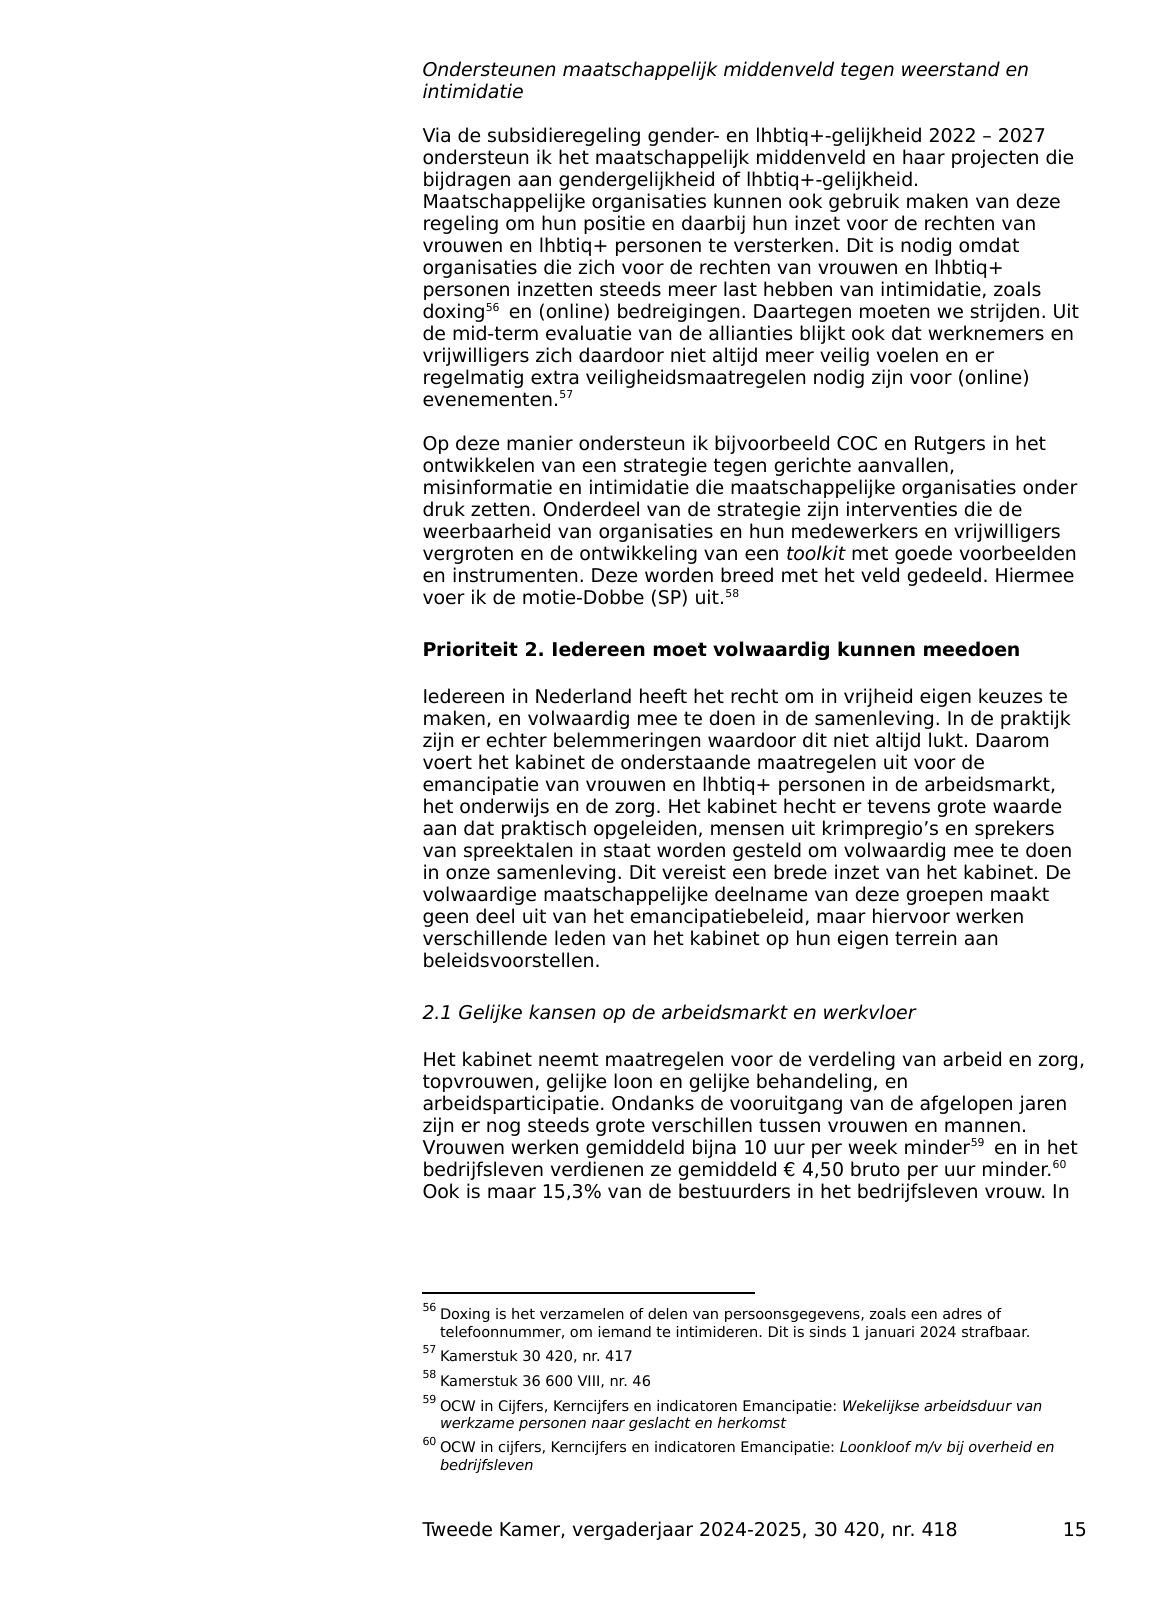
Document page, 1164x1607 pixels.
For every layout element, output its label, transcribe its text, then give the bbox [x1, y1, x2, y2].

subtitle Prioriteit 2. Iedereen moet volwaardig kunnen meedoen [422, 639, 1087, 661]
text Op deze manier ondersteun ik bijvoorbeeld COC en Rutgers in het ontwikkelen van een strategie tegen gerichte aanvallen, misinformatie en intimidatie die maatschappelijke organisaties onder druk zetten. Onderdeel van de strategie zijn interventies die de weerbaarheid van organisaties en hun medewerkers en vrijwilligers vergroten en de ontwikkeling van een toolkit met goede voorbeelden en instrumenten. Deze worden breed met het veld gedeeld. Hiermee voer ik de motie-Dobbe (SP) uit. [422, 433, 1087, 609]
text Iedereen in Nederland heeft het recht om in vrijheid eigen keuzes te maken, en volwaardig mee te doen in de samenleving. In de praktijk zijn er echter belemmeringen waardoor dit niet altijd lukt. Daarom voert het kabinet de onderstaande maatregelen uit voor de emancipatie van vrouwen en lhbtiq+ personen in de arbeidsmarkt, het onderwijs en de zorg. Het kabinet hecht er tevens grote waarde aan dat praktisch opgeleiden, mensen uit krimpregio’s en sprekers van spreektalen in staat worden gesteld om volwaardig mee te doen in onze samenleving. Dit vereist een brede inzet van het kabinet. De volwaardige maatschappelijke deelname van deze groepen maakt geen deel uit van het emancipatiebeleid, maar hiervoor werken verschillende leden van het kabinet op hun eigen terrein aan beleidsvoorstellen. [422, 686, 1087, 972]
text OCW in Cijfers, Kerncijfers en indicatoren Emancipatie: Wekelijkse arbeidsduur van werkzame personen naar geslacht en herkomst [422, 1393, 1087, 1432]
text Via de subsidieregeling gender- en lhbtiq+-gelijkheid 2022 – 2027 ondersteun ik het maatschappelijk middenveld en haar projecten die bijdragen aan gendergelijkheid of lhbtiq+-gelijkheid. Maatschappelijke organisaties kunnen ook gebruik maken van deze regeling om hun positie en daarbij hun inzet voor de rechten van vrouwen en lhbtiq+ personen te versterken. Dit is nodig omdat organisaties die zich voor de rechten van vrouwen en lhbtiq+ personen inzetten steeds meer last hebben van intimidatie, zoals doxing en (online) bedreigingen. Daartegen moeten we strijden. Uit de mid-term evaluatie van de allianties blijkt ook dat werknemers en vrijwilligers zich daardoor niet altijd meer veilig voelen en er regelmatig extra veiligheidsmaatregelen nodig zijn voor (online) evenementen. [422, 125, 1087, 411]
text Doxing is het verzamelen of delen van persoonsgegevens, zoals een adres of telefoonnummer, om iemand te intimideren. Dit is sinds 1 januari 2024 strafbaar. [422, 1302, 1087, 1341]
subtitle 2.1 Gelijke kansen op de arbeidsmarkt en werkvloer [422, 1002, 1087, 1024]
text Kamerstuk 36 600 VIII, nr. 46 [422, 1368, 1087, 1391]
subtitle Ondersteunen maatschappelijk middenveld tegen weerstand en intimidatie [422, 59, 1087, 103]
text Kamerstuk 30 420, nr. 417 [422, 1343, 1087, 1366]
text OCW in cijfers, Kerncijfers en indicatoren Emancipatie: Loonkloof m/v bij overheid en bedrijfsleven [422, 1435, 1087, 1474]
text Het kabinet neemt maatregelen voor de verdeling van arbeid en zorg, topvrouwen, gelijke loon en gelijke behandeling, en arbeidsparticipatie. Ondanks de vooruitgang van de afgelopen jaren zijn er nog steeds grote verschillen tussen vrouwen en mannen. Vrouwen werken gemiddeld bijna 10 uur per week minder en in het bedrijfsleven verdienen ze gemiddeld € 4,50 bruto per uur minder. Ook is maar 15,3% van de bestuurders in het bedrijfsleven vrouw. In [422, 1049, 1087, 1224]
